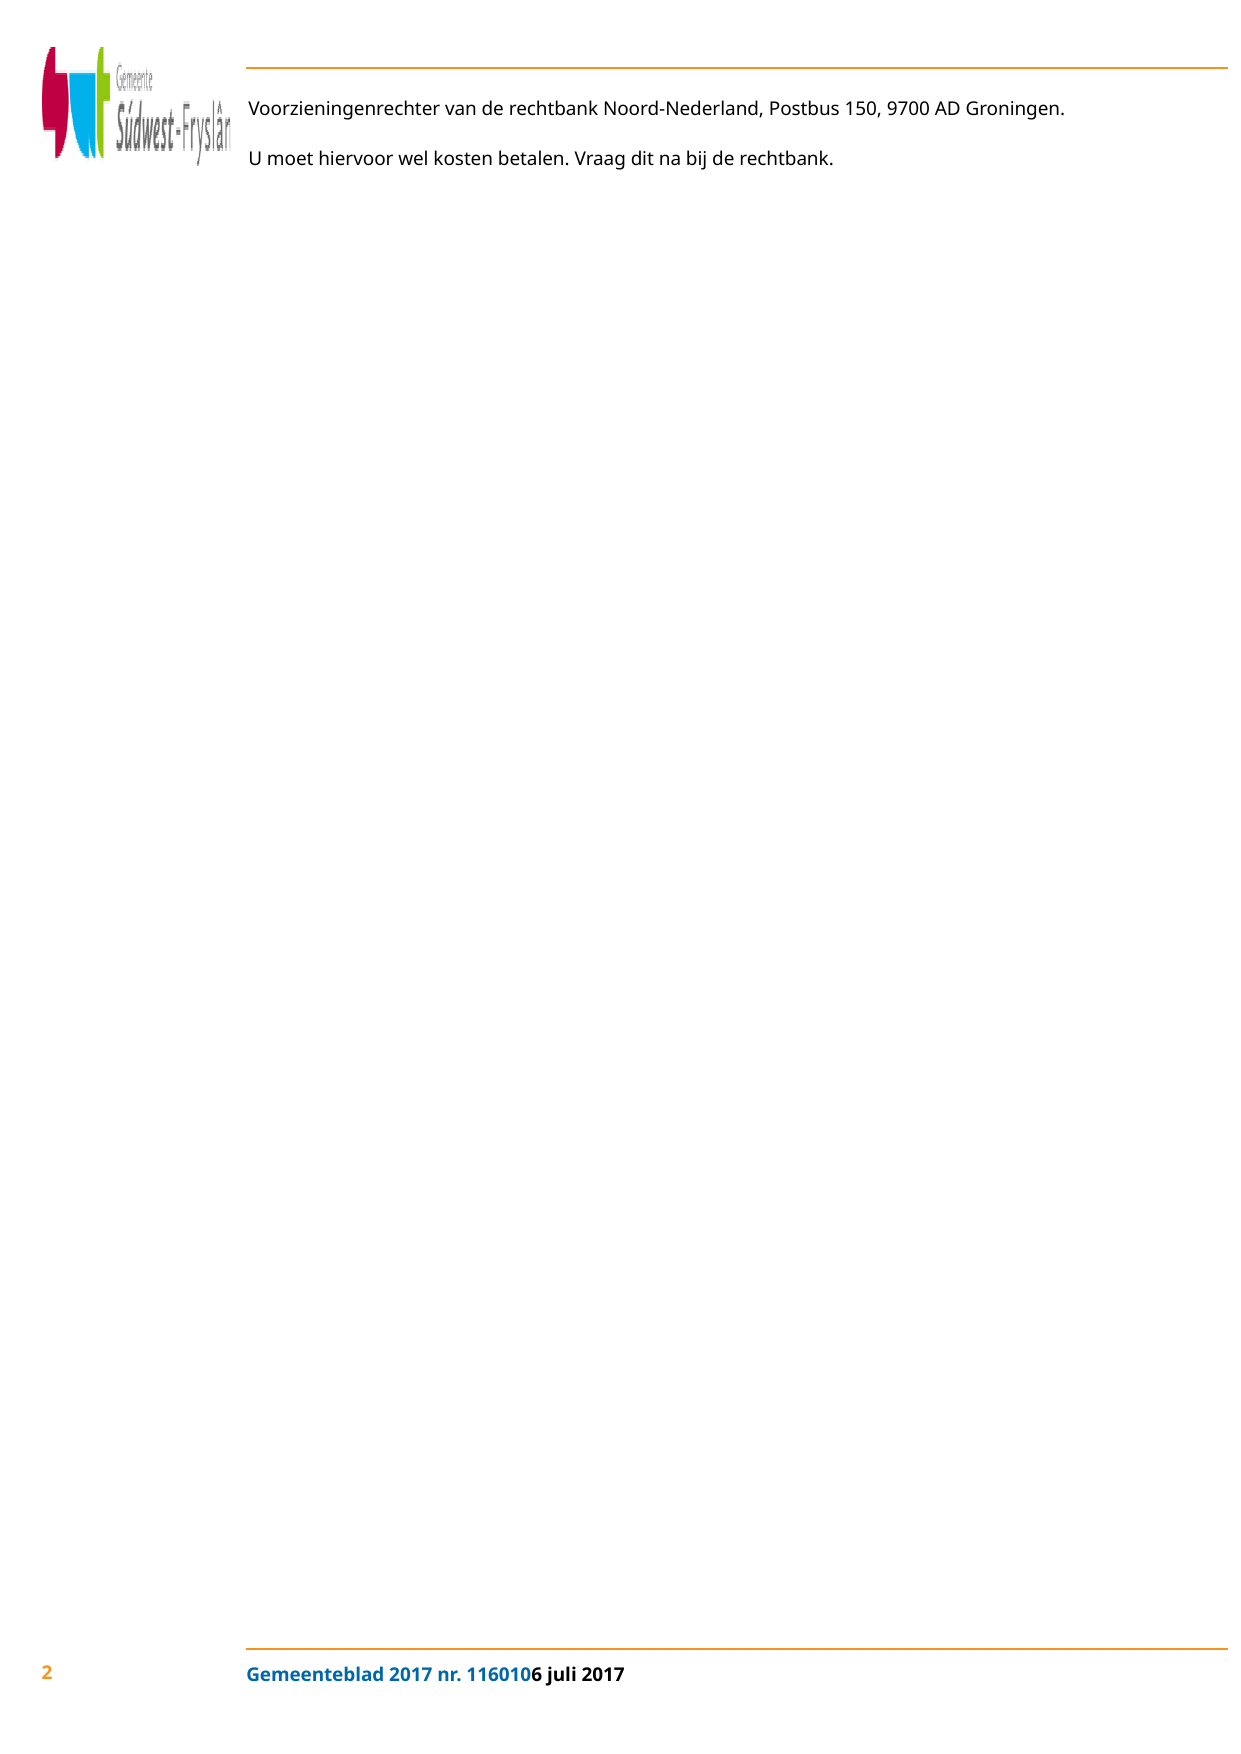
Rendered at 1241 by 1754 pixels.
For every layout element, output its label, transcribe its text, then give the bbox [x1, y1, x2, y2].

text Voorzieningenrechter van de rechtbank Noord-Nederland, Postbus 150, 9700 AD Groningen. [248, 95, 1152, 121]
text U moet hiervoor wel kosten betalen. Vraag dit na bij de rechtbank. [248, 145, 1152, 171]
picture [41, 47, 231, 172]
